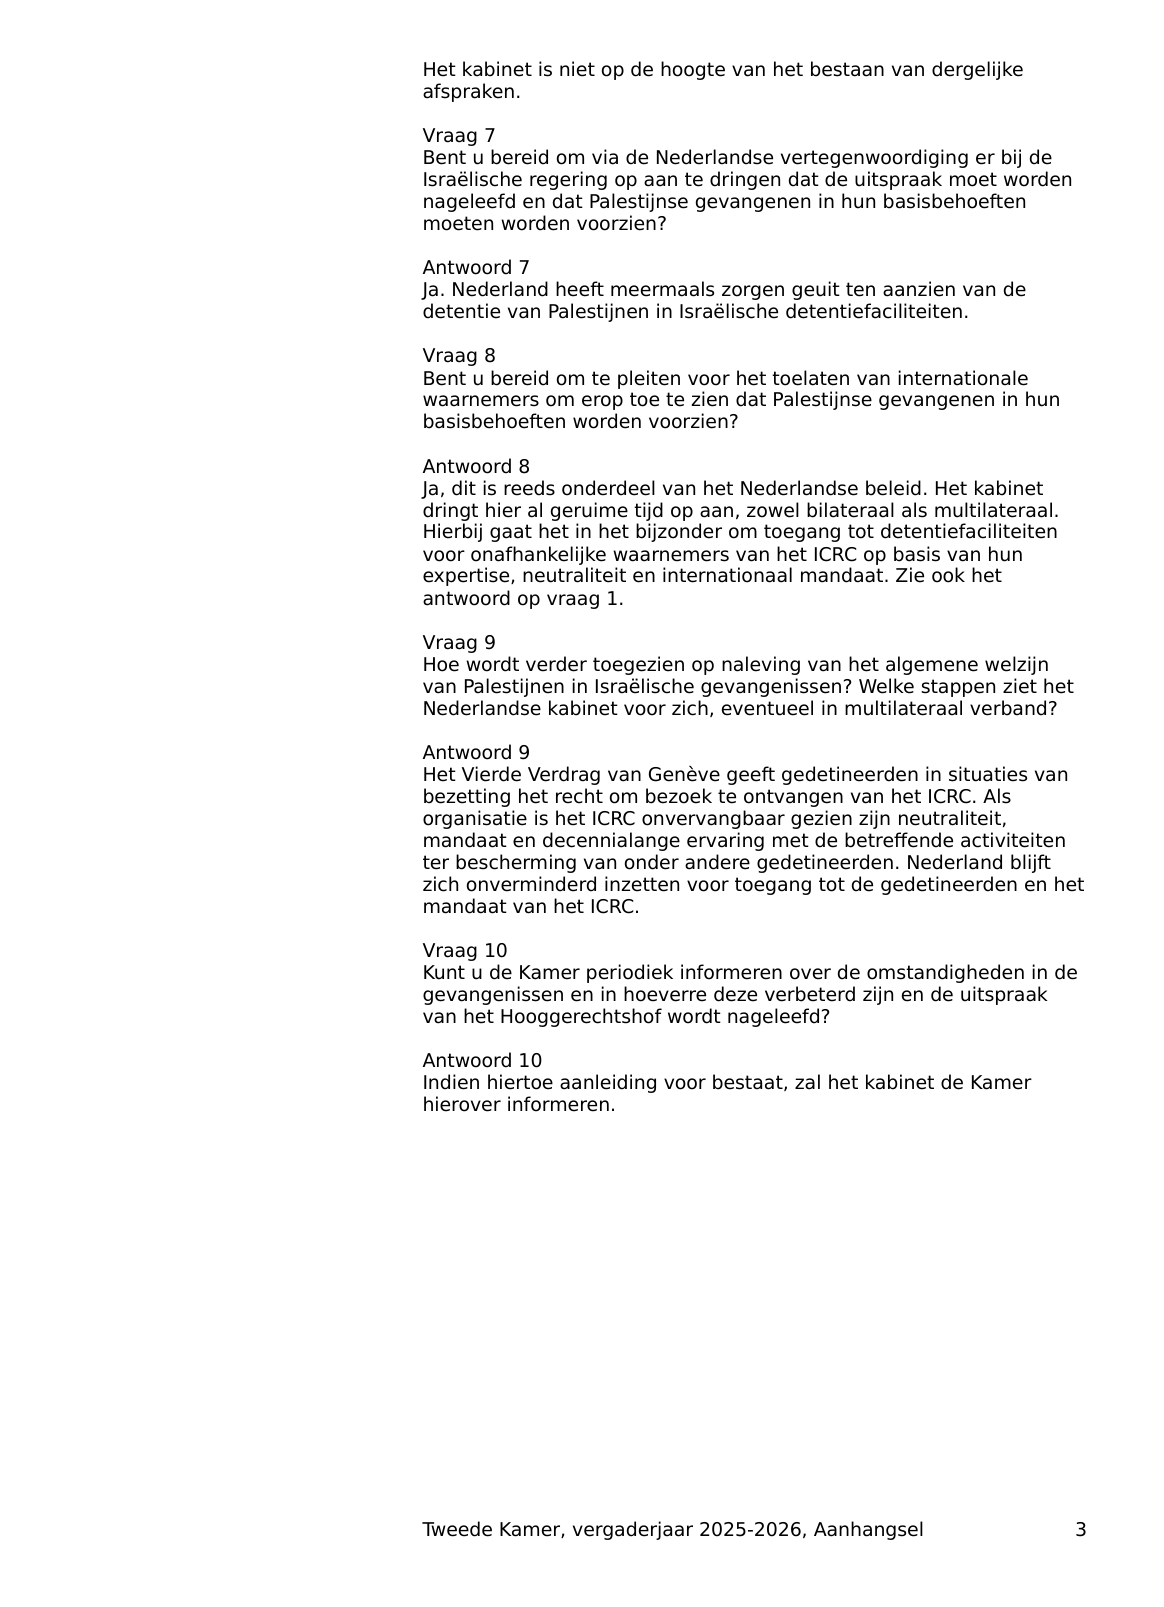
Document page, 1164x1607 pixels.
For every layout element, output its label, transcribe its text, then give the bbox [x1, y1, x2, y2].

text Antwoord 10 [422, 1050, 1087, 1072]
text Antwoord 7 [422, 257, 1087, 279]
text Vraag 8 [422, 345, 1087, 367]
text Kunt u de Kamer periodiek informeren over de omstandigheden in de gevangenissen en in hoeverre deze verbeterd zijn en de uitspraak van het Hooggerechtshof wordt nageleefd? [422, 962, 1087, 1028]
text Het Vierde Verdrag van Genève geeft gedetineerden in situaties van bezetting het recht om bezoek te ontvangen van het ICRC. Als organisatie is het ICRC onvervangbaar gezien zijn neutraliteit, mandaat en decennialange ervaring met de betreffende activiteiten ter bescherming van onder andere gedetineerden. Nederland blijft zich onverminderd inzetten voor toegang tot de gedetineerden en het mandaat van het ICRC. [422, 764, 1087, 917]
text Antwoord 9 [422, 742, 1087, 764]
text Bent u bereid om via de Nederlandse vertegenwoordiging er bij de Israëlische regering op aan te dringen dat de uitspraak moet worden nageleefd en dat Palestijnse gevangenen in hun basisbehoeften moeten worden voorzien? [422, 147, 1087, 235]
text Het kabinet is niet op de hoogte van het bestaan van dergelijke afspraken. [422, 59, 1087, 103]
text Bent u bereid om te pleiten voor het toelaten van internationale waarnemers om erop toe te zien dat Palestijnse gevangenen in hun basisbehoeften worden voorzien? [422, 367, 1087, 433]
text Vraag 9 [422, 632, 1087, 653]
text Indien hiertoe aanleiding voor bestaat, zal het kabinet de Kamer hierover informeren. [422, 1072, 1087, 1116]
text Ja. Nederland heeft meermaals zorgen geuit ten aanzien van de detentie van Palestijnen in Israëlische detentiefaciliteiten. [422, 279, 1087, 323]
text Hoe wordt verder toegezien op naleving van het algemene welzijn van Palestijnen in Israëlische gevangenissen? Welke stappen ziet het Nederlandse kabinet voor zich, eventueel in multilateraal verband? [422, 653, 1087, 719]
text Antwoord 8 [422, 456, 1087, 477]
text Vraag 7 [422, 125, 1087, 147]
text Ja, dit is reeds onderdeel van het Nederlandse beleid. Het kabinet dringt hier al geruime tijd op aan, zowel bilateraal als multilateraal. Hierbij gaat het in het bijzonder om toegang tot detentiefaciliteiten voor onafhankelijke waarnemers van het ICRC op basis van hun expertise, neutraliteit en internationaal mandaat. Zie ook het antwoord op vraag 1. [422, 477, 1087, 609]
text Vraag 10 [422, 940, 1087, 962]
